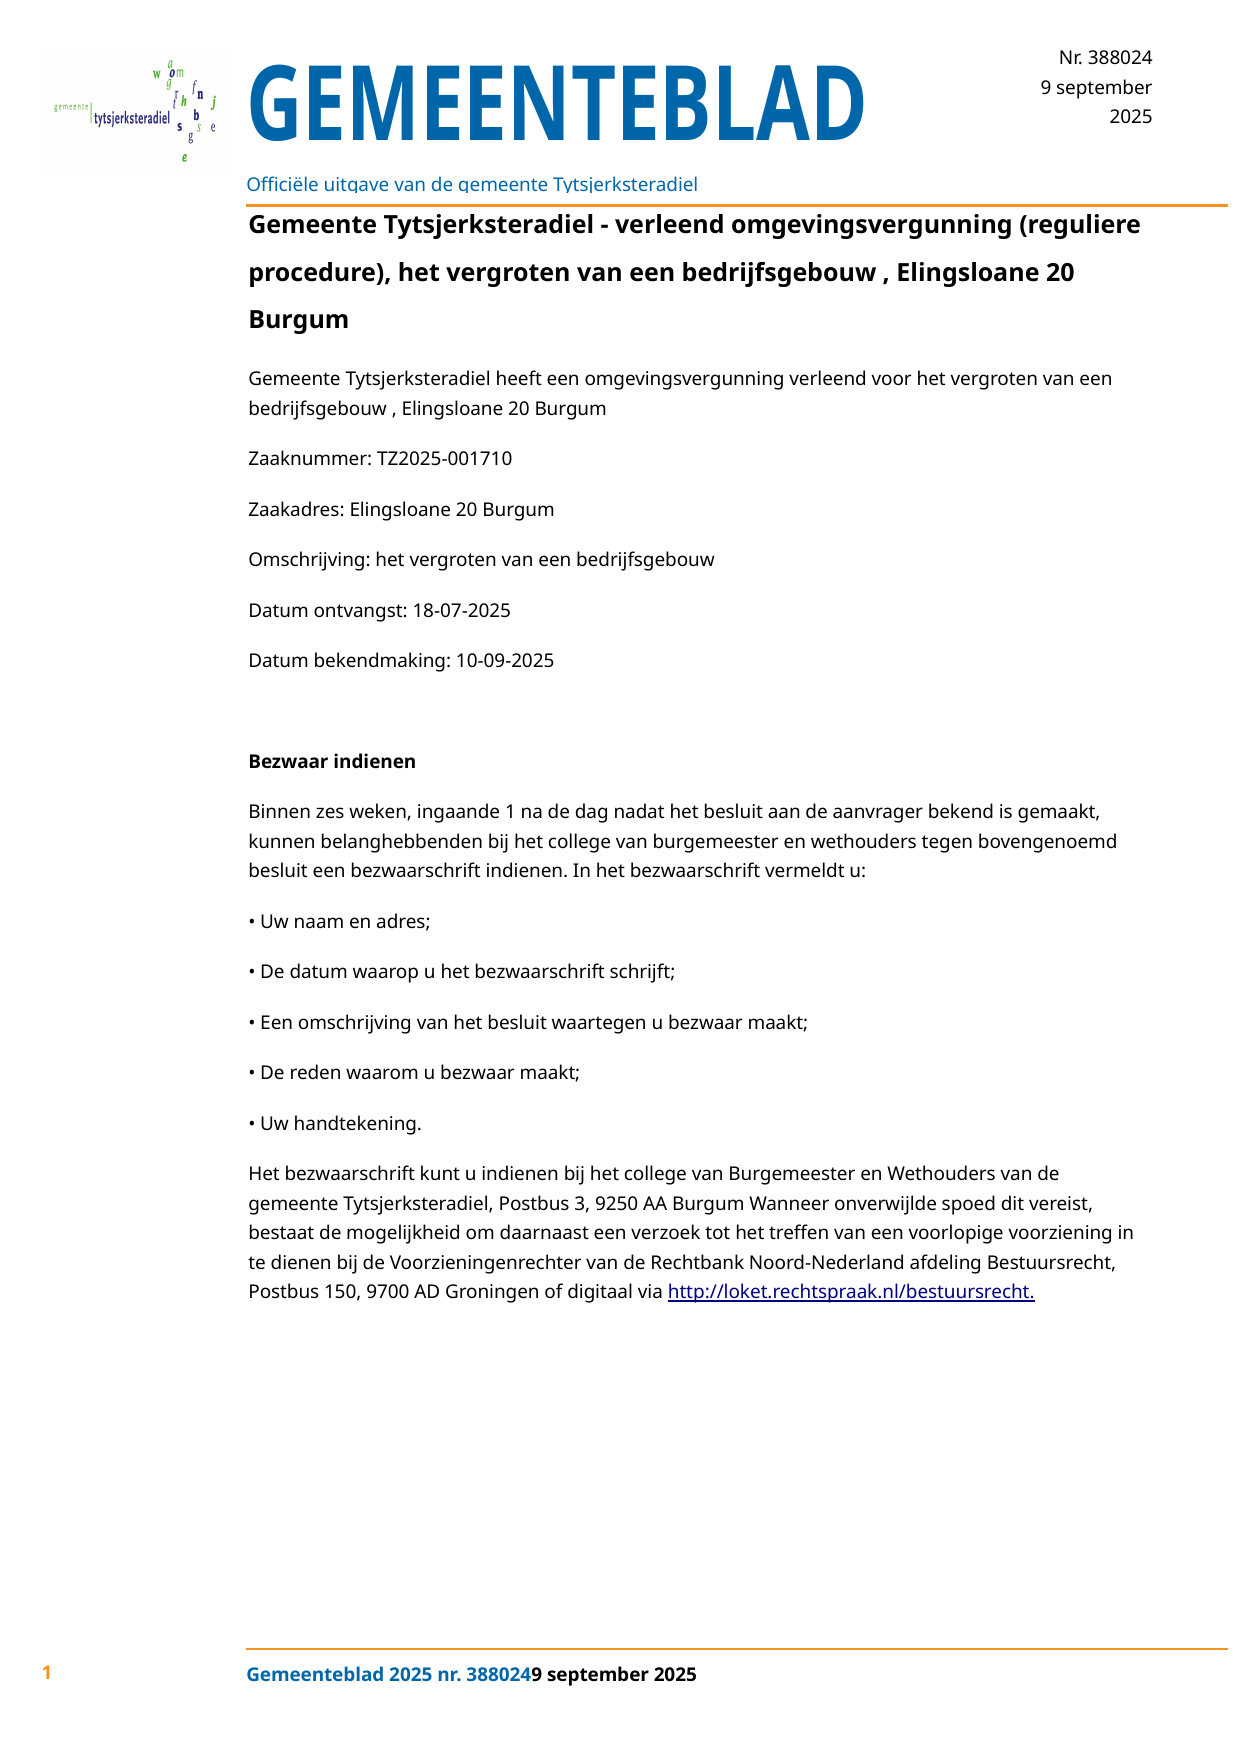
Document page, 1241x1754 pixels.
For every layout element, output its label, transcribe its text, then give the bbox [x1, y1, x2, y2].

text Zaakadres: Elingsloane 20 Burgum [248, 496, 1152, 522]
text Binnen zes weken, ingaande 1 na de dag nadat het besluit aan de aanvrager bekend is gemaakt, kunnen belanghebbenden bij het college van burgemeester en wethouders tegen bovengenoemd besluit een bezwaarschrift indienen. In het bezwaarschrift vermeldt u: [248, 798, 1152, 883]
text Zaaknummer: TZ2025-001710 [248, 446, 1152, 471]
text • De reden waarom u bezwaar maakt; [248, 1059, 1152, 1085]
picture [41, 47, 231, 172]
text Bezwaar indienen [248, 748, 1152, 774]
text • Uw handtekening. [248, 1110, 1152, 1135]
text Gemeente Tytsjerksteradiel heeft een omgevingsvergunning verleend voor het vergroten van een bedrijfsgebouw , Elingsloane 20 Burgum [248, 366, 1152, 421]
text Omschrijving: het vergroten van een bedrijfsgebouw [248, 546, 1152, 572]
text Datum ontvangst: 18-07-2025 [248, 597, 1152, 622]
text Het bezwaarschrift kunt u indienen bij het college van Burgemeester en Wethouders van de gemeente Tytsjerksteradiel, Postbus 3, 9250 AA Burgum Wanneer onverwijlde spoed dit vereist, bestaat de mogelijkheid om daarnaast een verzoek tot het treffen van een voorlopige voorziening in te dienen bij de Voorzieningenrechter van de Rechtbank Noord-Nederland afdeling Bestuursrecht, Postbus 150, 9700 AD Groningen of digitaal via http://loket.rechtspraak.nl/bestuursrecht. [248, 1160, 1152, 1304]
text • Uw naam en adres; [248, 908, 1152, 934]
text Gemeente Tytsjerksteradiel - verleend omgevingsvergunning (reguliere procedure), het vergroten van een bedrijfsgebouw , Elingsloane 20 Burgum [248, 207, 1152, 336]
text • Een omschrijving van het besluit waartegen u bezwaar maakt; [248, 1009, 1152, 1034]
text • De datum waarop u het bezwaarschrift schrijft; [248, 958, 1152, 984]
text Datum bekendmaking: 10-09-2025 [248, 647, 1152, 673]
